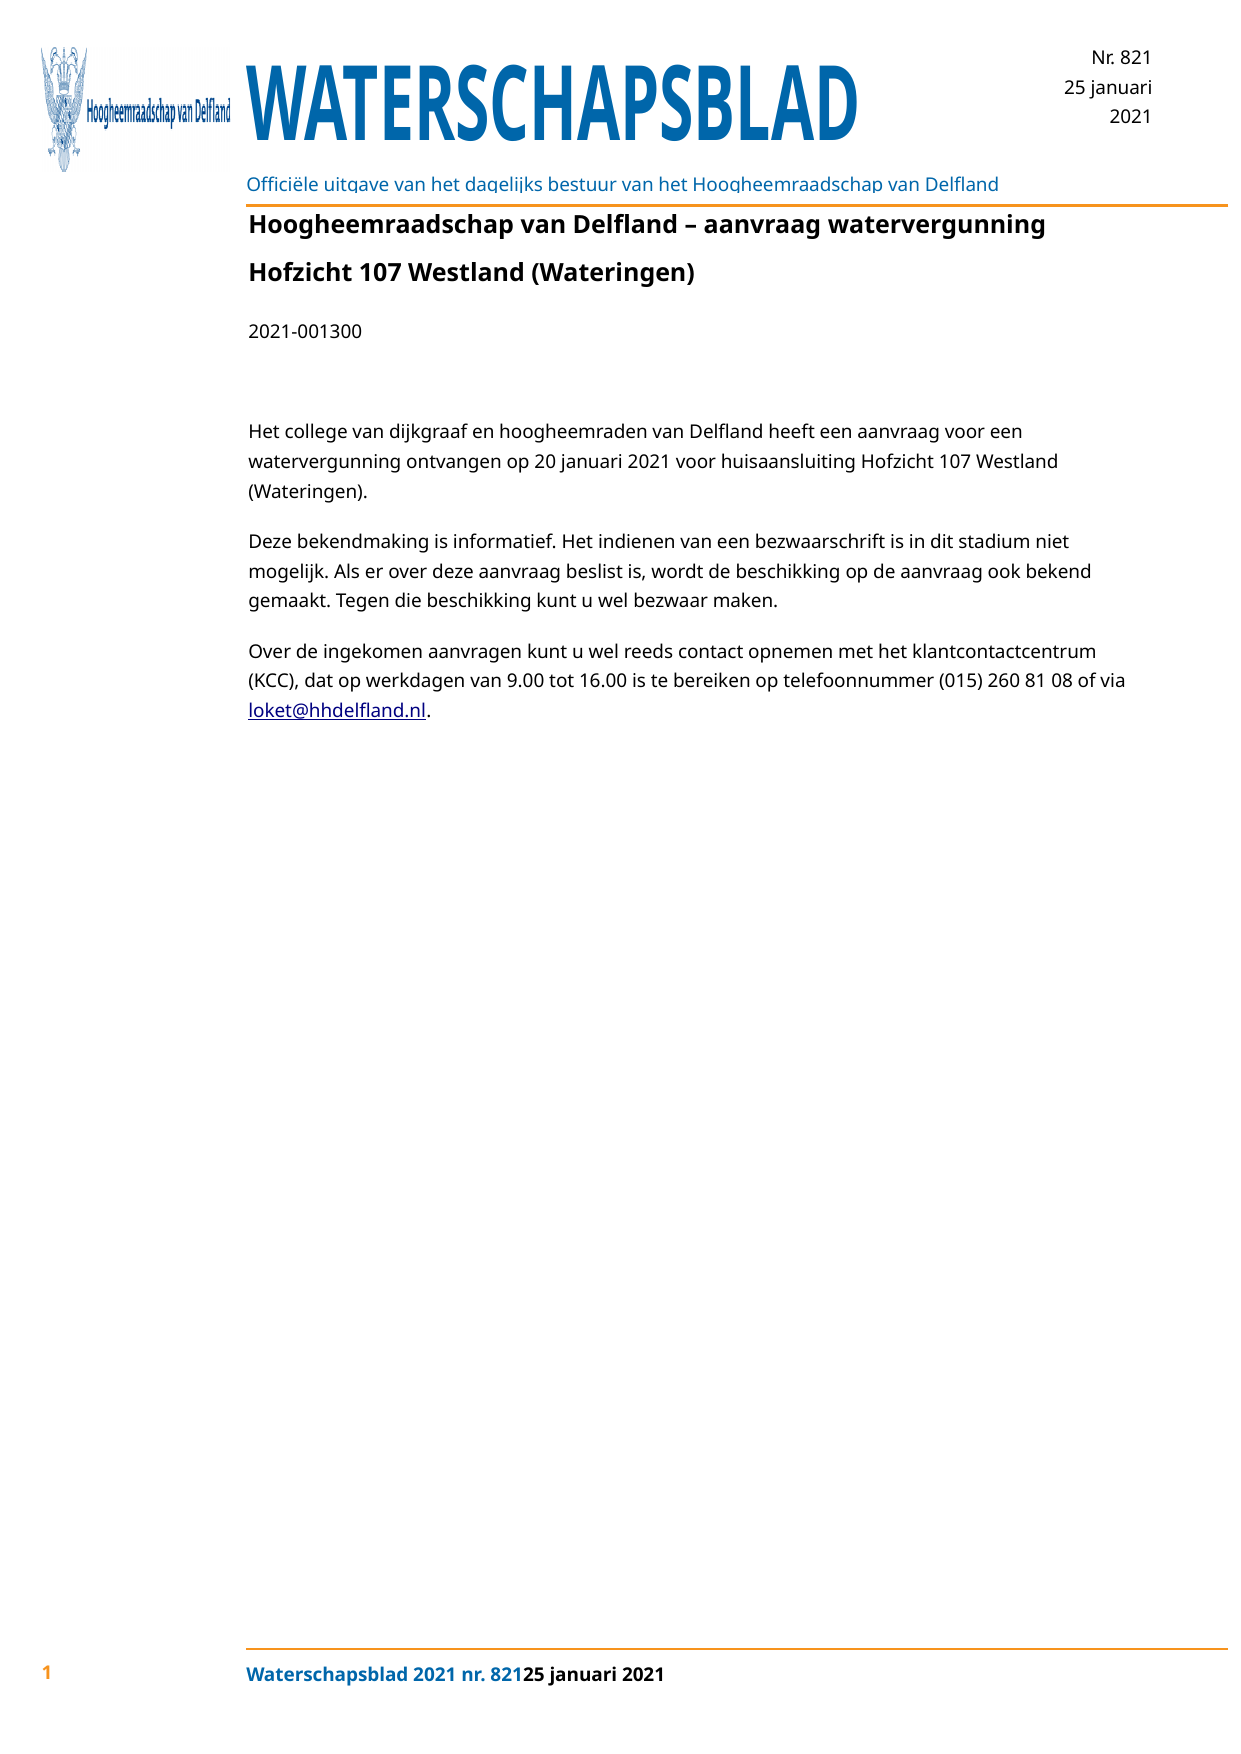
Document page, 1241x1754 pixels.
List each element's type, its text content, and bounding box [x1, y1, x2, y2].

text Deze bekendmaking is informatief. Het indienen van een bezwaarschrift is in dit stadium niet mogelijk. Als er over deze aanvraag beslist is, wordt de beschikking op de aanvraag ook bekend gemaakt. Tegen die beschikking kunt u wel bezwaar maken. [248, 528, 1152, 613]
picture [41, 47, 231, 172]
text Over de ingekomen aanvragen kunt u wel reeds contact opnemen met het klantcontactcentrum (KCC), dat op werkdagen van 9.00 tot 16.00 is te bereiken op telefoonnummer (015) 260 81 08 of via loket@hhdelfland.nl. [248, 638, 1152, 723]
text Het college van dijkgraaf en hoogheemraden van Delfland heeft een aanvraag voor een watervergunning ontvangen op 20 januari 2021 voor huisaansluiting Hofzicht 107 Westland (Wateringen). [248, 419, 1152, 504]
text 2021-001300 [248, 318, 1152, 344]
text Hoogheemraadschap van Delfland – aanvraag watervergunning Hofzicht 107 Westland (Wateringen) [248, 207, 1152, 288]
